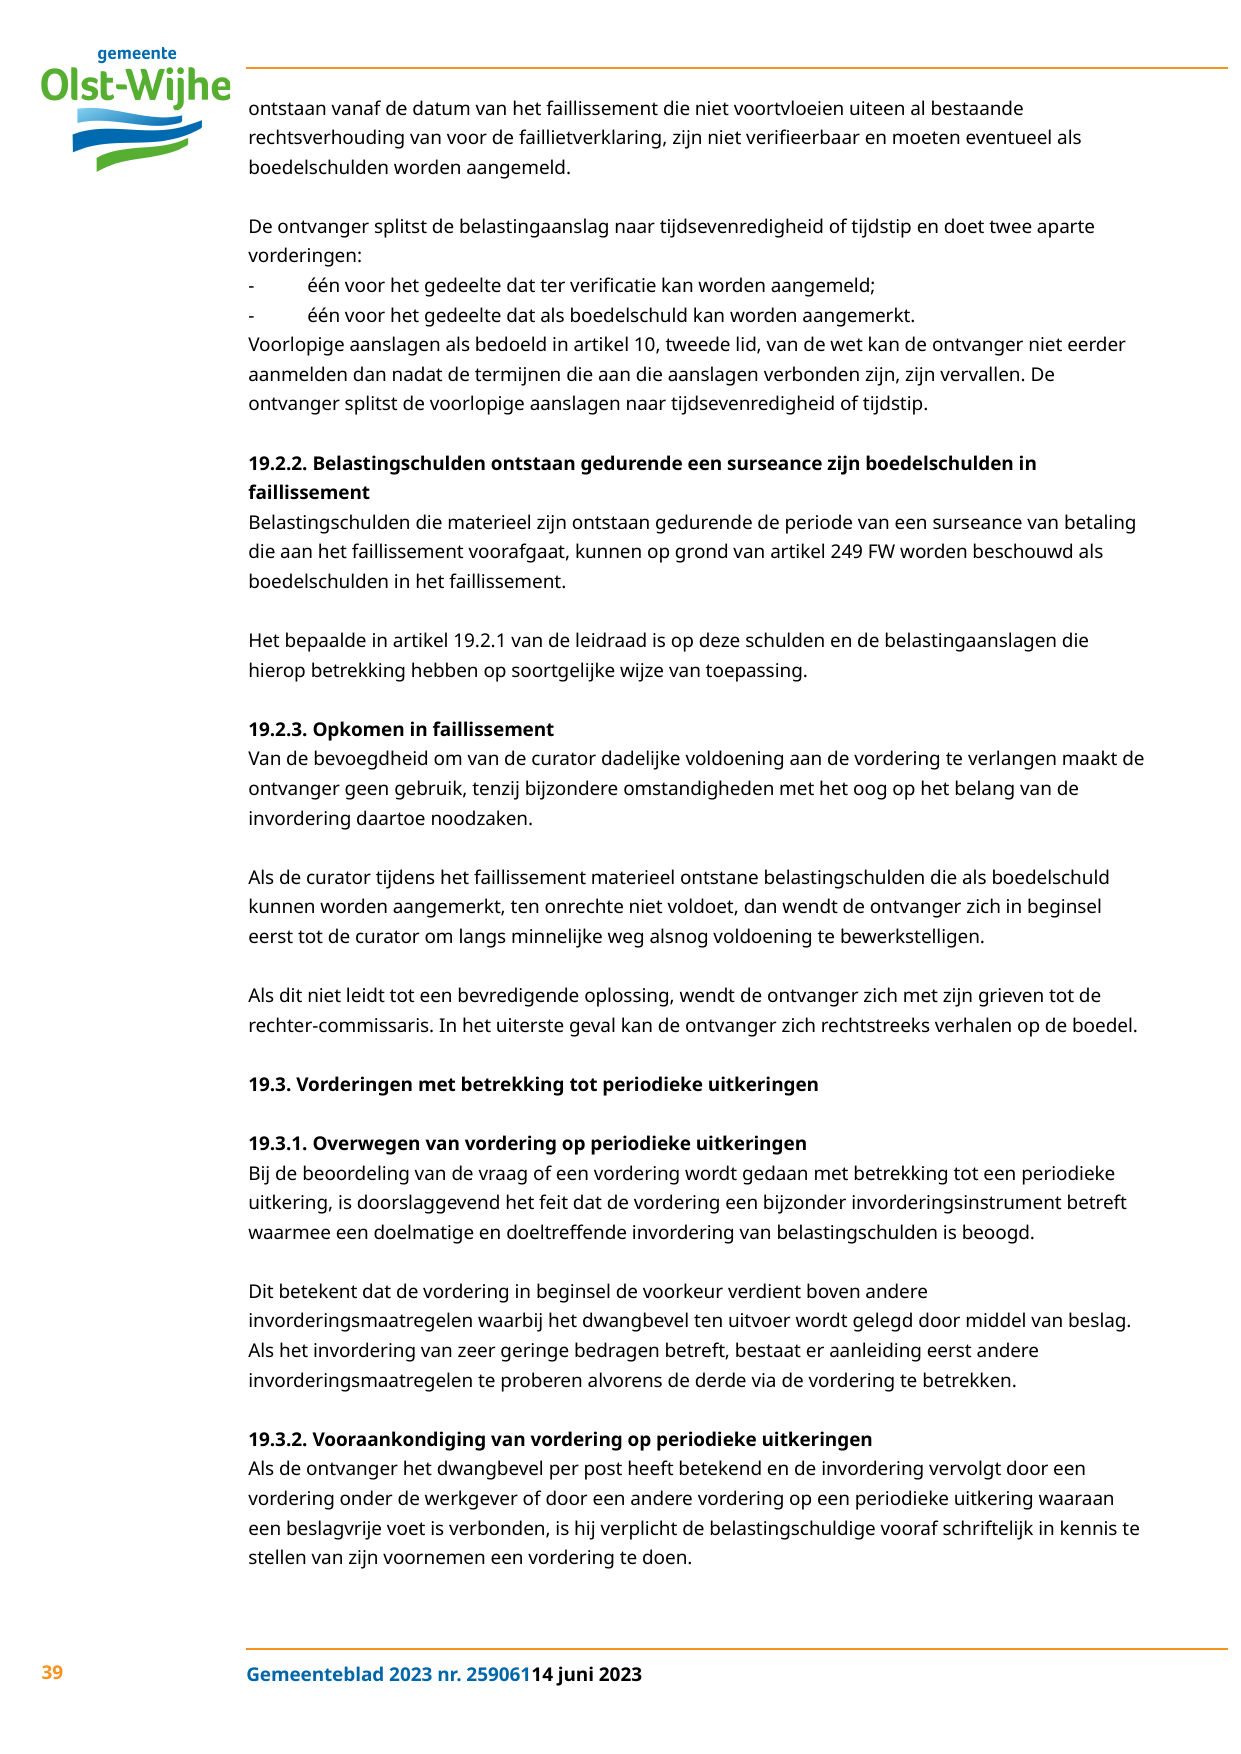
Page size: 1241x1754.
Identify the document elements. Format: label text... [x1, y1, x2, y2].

text 19.3. Vorderingen met betrekking tot periodieke uitkeringen [248, 1071, 1152, 1097]
text Van de bevoegdheid om van de curator dadelijke voldoening aan de vordering te verlangen maakt de ontvanger geen gebruik, tenzij bijzondere omstandigheden met het oog op het belang van de invordering daartoe noodzaken. [248, 746, 1152, 831]
text Voorlopige aanslagen als bedoeld in artikel 10, tweede lid, van de wet kan de ontvanger niet eerder aanmelden dan nadat de termijnen die aan die aanslagen verbonden zijn, zijn vervallen. De ontvanger splitst de voorlopige aanslagen naar tijdsevenredigheid of tijdstip. [248, 331, 1152, 416]
list één voor het gedeelte dat ter verificatie kan worden aangemeld; [248, 272, 1152, 298]
list één voor het gedeelte dat als boedelschuld kan worden aangemerkt. [248, 302, 1152, 328]
text Als de ontvanger het dwangbevel per post heeft betekend en de invordering vervolgt door een vordering onder de werkgever of door een andere vordering op een periodieke uitkering waaraan een beslagvrije voet is verbonden, is hij verplicht de belastingschuldige vooraf schriftelijk in kennis te stellen van zijn voornemen een vordering te doen. [248, 1456, 1152, 1570]
picture [41, 47, 231, 172]
text Als de curator tijdens het faillissement materieel ontstane belastingschulden die als boedelschuld kunnen worden aangemerkt, ten onrechte niet voldoet, dan wendt de ontvanger zich in beginsel eerst tot de curator om langs minnelijke weg alsnog voldoening te bewerkstelligen. [248, 864, 1152, 949]
text 19.2.3. Opkomen in faillissement [248, 716, 1152, 742]
text 19.2.2. Belastingschulden ontstaan gedurende een surseance zijn boedelschulden in faillissement [248, 450, 1152, 505]
text Belastingschulden die materieel zijn ontstaan gedurende de periode van een surseance van betaling die aan het faillissement voorafgaat, kunnen op grond van artikel 249 FW worden beschouwd als boedelschulden in het faillissement. [248, 509, 1152, 594]
text Bij de beoordeling van de vraag of een vordering wordt gedaan met betrekking tot een periodieke uitkering, is doorslaggevend het feit dat de vordering een bijzonder invorderingsinstrument betreft waarmee een doelmatige en doeltreffende invordering van belastingschulden is beoogd. [248, 1160, 1152, 1245]
text Het bepaalde in artikel 19.2.1 van de leidraad is op deze schulden en de belastingaanslagen die hierop betrekking hebben op soortgelijke wijze van toepassing. [248, 627, 1152, 683]
text 19.3.1. Overwegen van vordering op periodieke uitkeringen [248, 1130, 1152, 1156]
text 19.3.2. Vooraankondiging van vordering op periodieke uitkeringen [248, 1426, 1152, 1452]
text Dit betekent dat de vordering in beginsel de voorkeur verdient boven andere invorderingsmaatregelen waarbij het dwangbevel ten uitvoer wordt gelegd door middel van beslag. Als het invordering van zeer geringe bedragen betreft, bestaat er aanleiding eerst andere invorderingsmaatregelen te proberen alvorens de derde via de vordering te betrekken. [248, 1278, 1152, 1393]
text De ontvanger splitst de belastingaanslag naar tijdsevenredigheid of tijdstip en doet twee aparte vorderingen: [248, 213, 1152, 268]
text ontstaan vanaf de datum van het faillissement die niet voortvloeien uiteen al bestaande rechtsverhouding van voor de faillietverklaring, zijn niet verifieerbaar en moeten eventueel als boedelschulden worden aangemeld. [248, 95, 1152, 180]
text Als dit niet leidt tot een bevredigende oplossing, wendt de ontvanger zich met zijn grieven tot de rechter-commissaris. In het uiterste geval kan de ontvanger zich rechtstreeks verhalen op de boedel. [248, 982, 1152, 1038]
